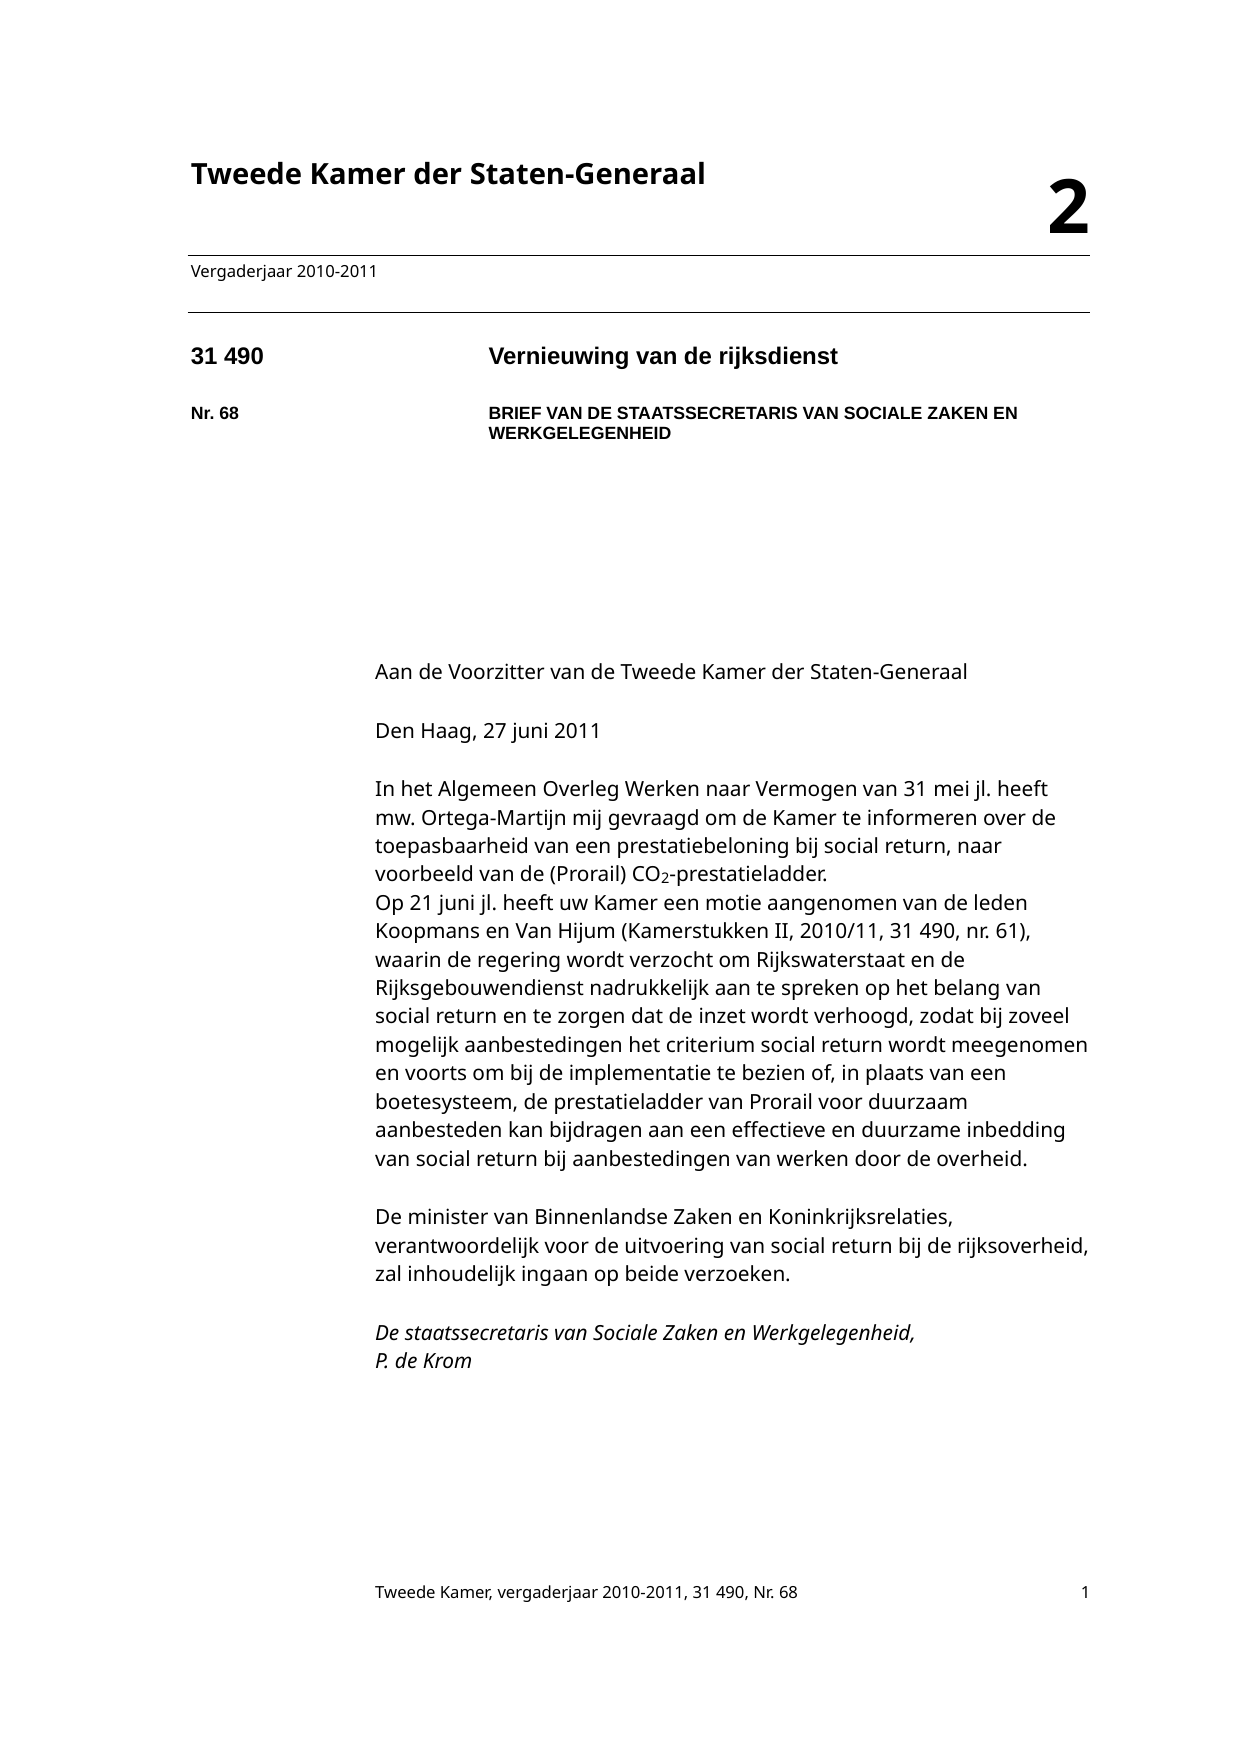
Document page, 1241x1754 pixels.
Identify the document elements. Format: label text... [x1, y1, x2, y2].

table_header Tweede Kamer der Staten-Generaal [188, 150, 909, 255]
table_cell [188, 313, 485, 339]
text De minister van Binnenlandse Zaken en Koninkrijksrelaties, verantwoordelijk voor de uitvoering van social return bij de rijksoverheid, zal inhoudelijk ingaan op beide verzoeken. [375, 1202, 1090, 1288]
table_cell BRIEF VAN DE STAATSSECRETARIS VAN SOCIALE ZAKEN EN WERKGELEGENHEID [485, 399, 1090, 539]
table_cell Vergaderjaar 2010-2011 [188, 256, 485, 312]
table_cell [485, 256, 1090, 312]
text In het Algemeen Overleg Werken naar Vermogen van 31 mei jl. heeft mw. Ortega-Martijn mij gevraagd om de Kamer te informeren over de toepasbaarheid van een prestatiebeloning bij social return, naar voorbeeld van de (Prorail) CO2-prestatieladder. [375, 774, 1090, 888]
table_header 2 [910, 150, 1090, 255]
text Den Haag, 27 juni 2011 [375, 716, 1090, 744]
text P. de Krom [375, 1346, 1090, 1374]
table_cell [485, 313, 1090, 339]
table_cell Nr. 68 [188, 399, 485, 539]
text Op 21 juni jl. heeft uw Kamer een motie aangenomen van de leden Koopmans en Van Hijum (Kamerstukken II, 2010/11, 31 490, nr. 61), waarin de regering wordt verzocht om Rijkswaterstaat en de Rijksgebouwendienst nadrukkelijk aan te spreken op het belang van social return en te zorgen dat de inzet wordt verhoogd, zodat bij zoveel mogelijk aanbestedingen het criterium social return wordt meegenomen en voorts om bij de implementatie te bezien of, in plaats van een boetesysteem, de prestatieladder van Prorail voor duurzaam aanbesteden kan bijdragen aan een effectieve en duurzame inbedding van social return bij aanbestedingen van werken door de overheid. [375, 888, 1090, 1172]
table_cell Vernieuwing van de rijksdienst [485, 339, 1090, 399]
table_cell 31 490 [188, 339, 485, 399]
text De staatssecretaris van Sociale Zaken en Werkgelegenheid, [375, 1318, 1090, 1346]
text Aan de Voorzitter van de Tweede Kamer der Staten-Generaal [375, 657, 1090, 686]
